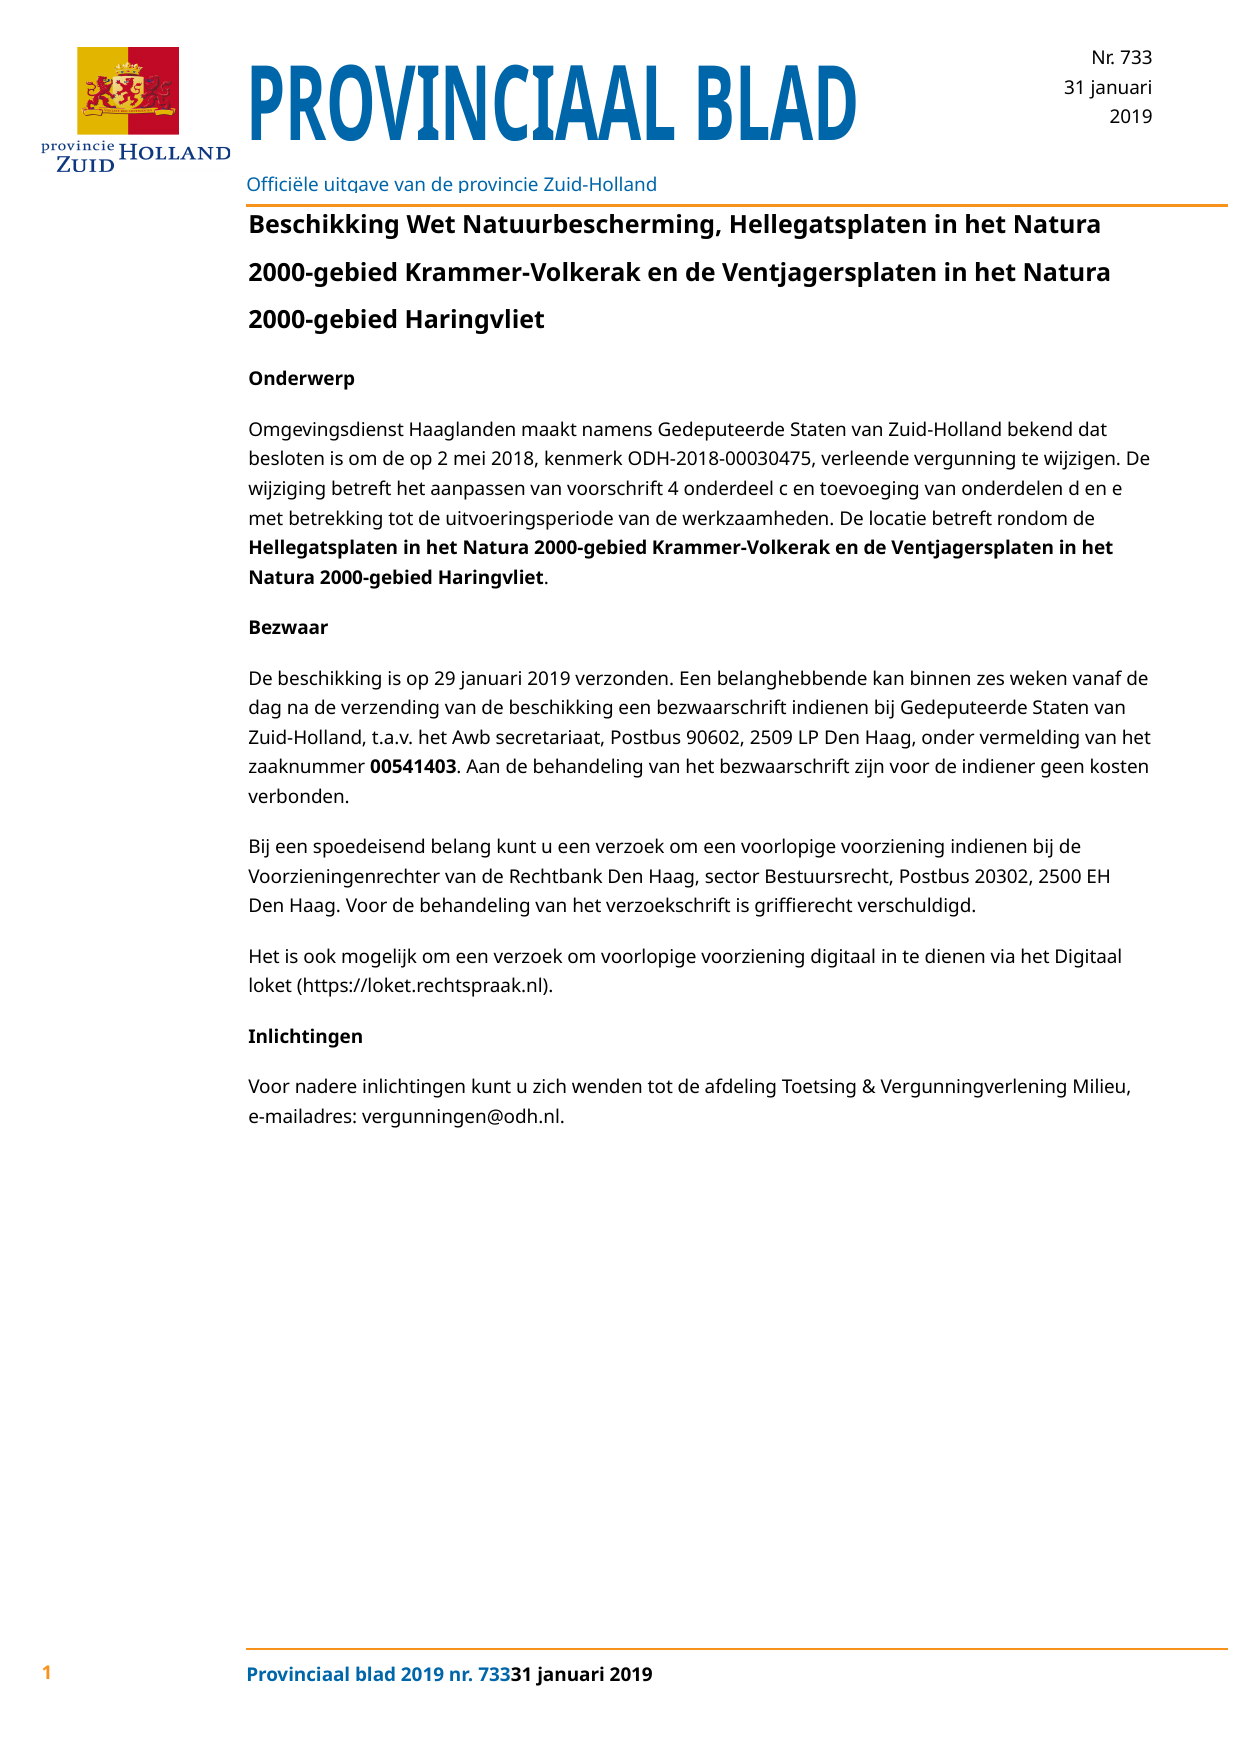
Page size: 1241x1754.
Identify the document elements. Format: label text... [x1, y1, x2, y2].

text Beschikking Wet Natuurbescherming, Hellegatsplaten in het Natura 2000-gebied Krammer-Volkerak en de Ventjagersplaten in het Natura 2000-gebied Haringvliet [248, 207, 1152, 336]
text Bij een spoedeisend belang kunt u een verzoek om een voorlopige voorziening indienen bij de Voorzieningenrechter van de Rechtbank Den Haag, sector Bestuursrecht, Postbus 20302, 2500 EH Den Haag. Voor de behandeling van het verzoekschrift is griffierecht verschuldigd. [248, 833, 1152, 918]
text Inlichtingen [248, 1023, 1152, 1049]
text Omgevingsdienst Haaglanden maakt namens Gedeputeerde Staten van Zuid-Holland bekend dat besloten is om de op 2 mei 2018, kenmerk ODH-2018-00030475, verleende vergunning te wijzigen. De wijziging betreft het aanpassen van voorschrift 4 onderdeel c en toevoeging van onderdelen d en e met betrekking tot de uitvoeringsperiode van de werkzaamheden. De locatie betreft rondom de Hellegatsplaten in het Natura 2000-gebied Krammer-Volkerak en de Ventjagersplaten in het Natura 2000-gebied Haringvliet. [248, 416, 1152, 589]
text Bezwaar [248, 614, 1152, 640]
text De beschikking is op 29 januari 2019 verzonden. Een belanghebbende kan binnen zes weken vanaf de dag na de verzending van de beschikking een bezwaarschrift indienen bij Gedeputeerde Staten van Zuid-Holland, t.a.v. het Awb secretariaat, Postbus 90602, 2509 LP Den Haag, onder vermelding van het zaaknummer 00541403. Aan de behandeling van het bezwaarschrift zijn voor de indiener geen kosten verbonden. [248, 665, 1152, 809]
text Onderwerp [248, 366, 1152, 391]
text Het is ook mogelijk om een verzoek om voorlopige voorziening digitaal in te dienen via het Digitaal loket (https://loket.rechtspraak.nl). [248, 943, 1152, 998]
picture [41, 47, 231, 172]
text Voor nadere inlichtingen kunt u zich wenden tot de afdeling Toetsing & Vergunningverlening Milieu, e-mailadres: vergunningen@odh.nl. [248, 1073, 1152, 1129]
